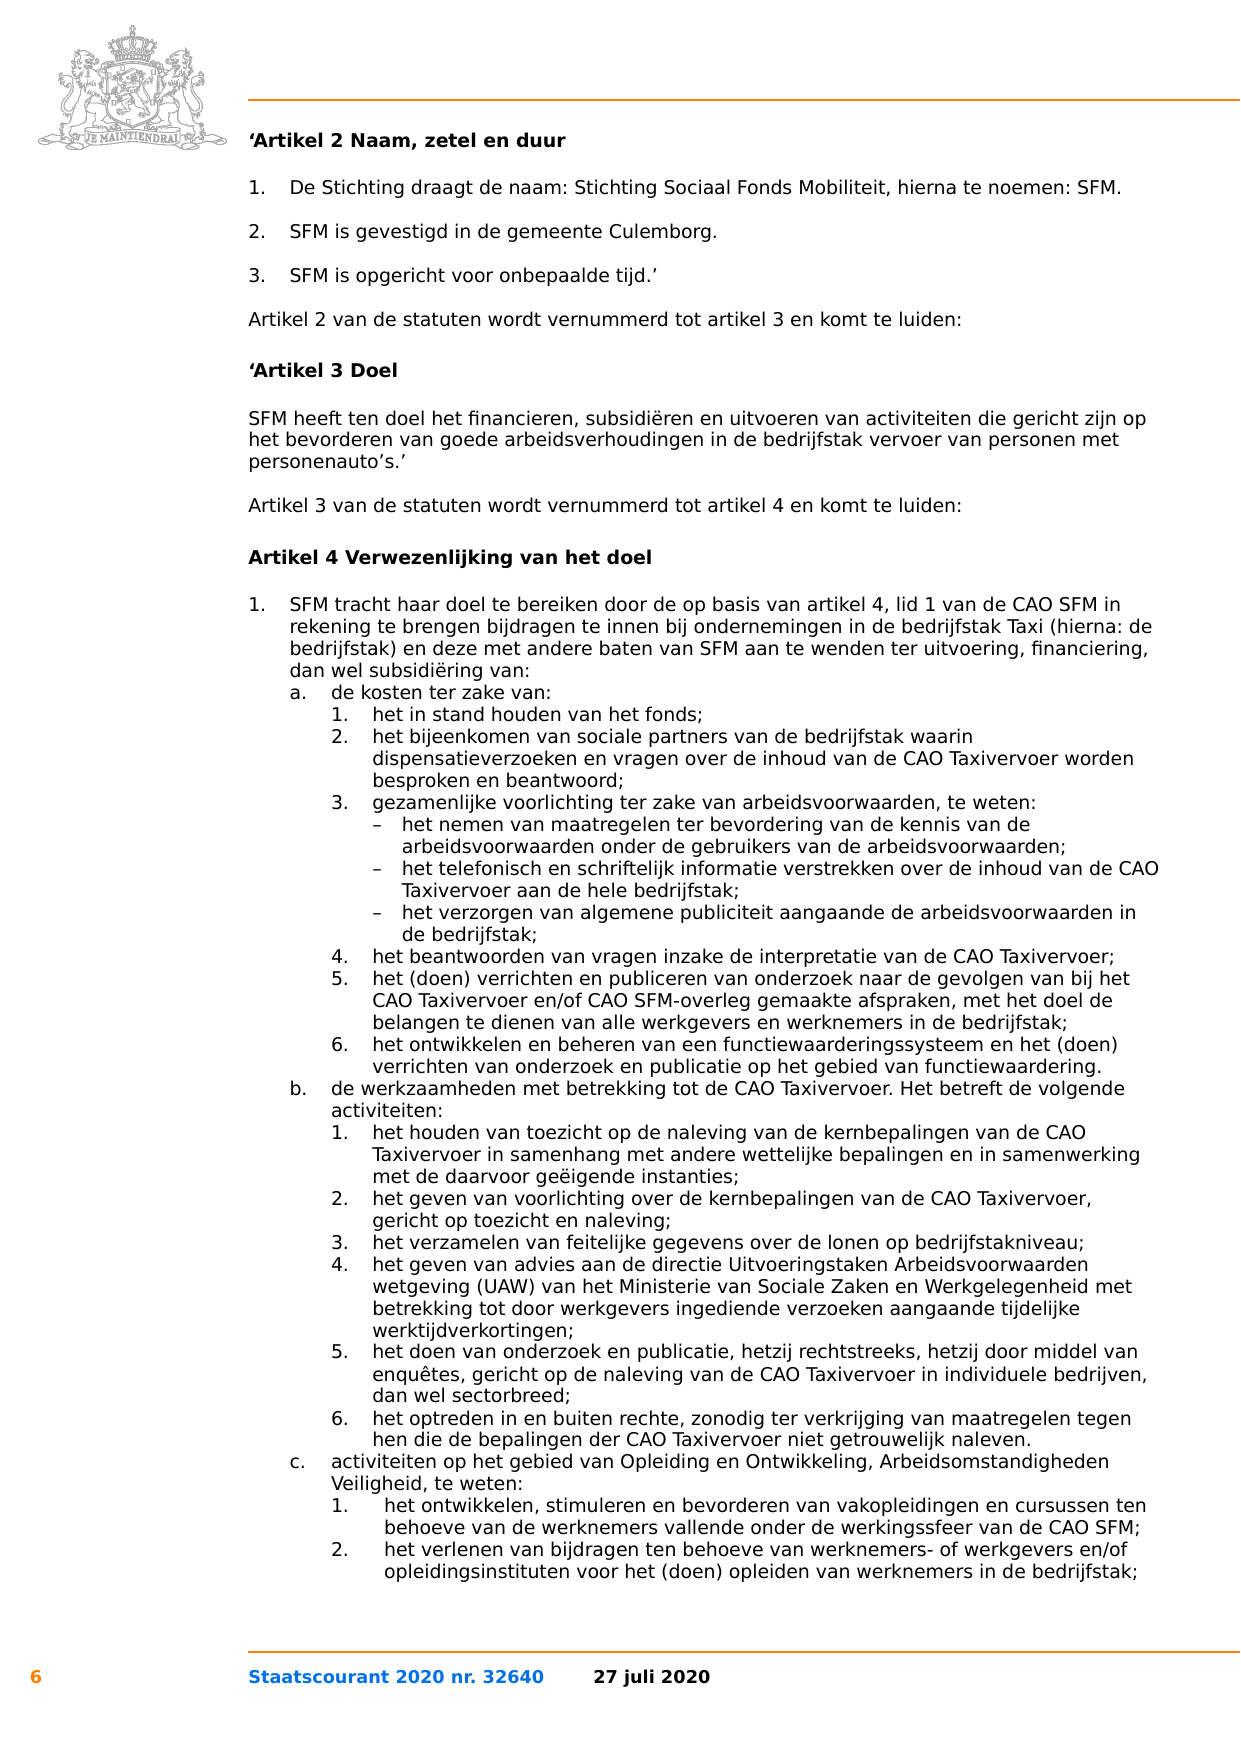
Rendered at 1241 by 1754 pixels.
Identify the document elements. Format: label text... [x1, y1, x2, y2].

text 5. het doen van onderzoek en publicatie, hetzij rechtstreeks, hetzij door middel van enquêtes, gericht op de naleving van de CAO Taxivervoer in individuele bedrijven, dan wel sectorbreed; [331, 1341, 1163, 1407]
picture [38, 25, 227, 150]
text 5. het (doen) verrichten en publiceren van onderzoek naar de gevolgen van bij het CAO Taxivervoer en/of CAO SFM-overleg gemaakte afspraken, met het doel de belangen te dienen van alle werkgevers en werknemers in de bedrijfstak; [331, 968, 1163, 1034]
text 1. het houden van toezicht op de naleving van de kernbepalingen van de CAO Taxivervoer in samenhang met andere wettelijke bepalingen en in samenwerking met de daarvoor geëigende instanties; [331, 1122, 1163, 1188]
text 6. het ontwikkelen en beheren van een functiewaarderingssysteem en het (doen) verrichten van onderzoek en publicatie op het gebied van functiewaardering. [331, 1034, 1163, 1078]
text 3. SFM is opgericht voor onbepaalde tijd.’ [248, 264, 1163, 287]
subtitle Artikel 4 Verwezenlijking van het doel [248, 547, 1163, 569]
text 1. SFM tracht haar doel te bereiken door de op basis van artikel 4, lid 1 van de CAO SFM in rekening te brengen bijdragen te innen bij ondernemingen in de bedrijfstak Taxi (hierna: de bedrijfstak) en deze met andere baten van SFM aan te wenden ter uitvoering, financiering, dan wel subsidiëring van: [248, 594, 1163, 682]
text – het verzorgen van algemene publiciteit aangaande de arbeidsvoorwaarden in de bedrijfstak; [372, 902, 1163, 946]
text 2. het bijeenkomen van sociale partners van de bedrijfstak waarin dispensatieverzoeken en vragen over de inhoud van de CAO Taxivervoer worden besproken en beantwoord; [331, 726, 1163, 792]
subtitle ‘Artikel 3 Doel [248, 360, 1163, 382]
text SFM heeft ten doel het financieren, subsidiëren en uitvoeren van activiteiten die gericht zijn op het bevorderen van goede arbeidsverhoudingen in de bedrijfstak vervoer van personen met personenauto’s.’ [248, 407, 1163, 473]
text 2. het geven van voorlichting over de kernbepalingen van de CAO Taxivervoer, gericht op toezicht en naleving; [331, 1188, 1163, 1232]
text 2. het verlenen van bijdragen ten behoeve van werknemers- of werkgevers en/of opleidingsinstituten voor het (doen) opleiden van werknemers in de bedrijfstak; [331, 1539, 1163, 1583]
text 6. het optreden in en buiten rechte, zonodig ter verkrijging van maatregelen tegen hen die de bepalingen der CAO Taxivervoer niet getrouwelijk naleven. [331, 1407, 1163, 1451]
text 1. het in stand houden van het fonds; [331, 704, 1163, 726]
text Artikel 3 van de statuten wordt vernummerd tot artikel 4 en komt te luiden: [248, 495, 1163, 517]
subtitle ‘Artikel 2 Naam, zetel en duur [248, 130, 1163, 152]
text 4. het geven van advies aan de directie Uitvoeringstaken Arbeidsvoorwaarden wetgeving (UAW) van het Ministerie van Sociale Zaken en Werkgelegenheid met betrekking tot door werkgevers ingediende verzoeken aangaande tijdelijke werktijdverkortingen; [331, 1253, 1163, 1341]
text 3. het verzamelen van feitelijke gegevens over de lonen op bedrijfstakniveau; [331, 1232, 1163, 1253]
text b. de werkzaamheden met betrekking tot de CAO Taxivervoer. Het betreft de volgende activiteiten: [289, 1078, 1163, 1122]
text – het telefonisch en schriftelijk informatie verstrekken over de inhoud van de CAO Taxivervoer aan de hele bedrijfstak; [372, 858, 1163, 902]
text 3. gezamenlijke voorlichting ter zake van arbeidsvoorwaarden, te weten: [331, 792, 1163, 814]
text Artikel 2 van de statuten wordt vernummerd tot artikel 3 en komt te luiden: [248, 308, 1163, 330]
text 1. het ontwikkelen, stimuleren en bevorderen van vakopleidingen en cursussen ten behoeve van de werknemers vallende onder de werkingssfeer van de CAO SFM; [331, 1495, 1163, 1539]
text 2. SFM is gevestigd in de gemeente Culemborg. [248, 221, 1163, 243]
text a. de kosten ter zake van: [289, 682, 1163, 704]
text 4. het beantwoorden van vragen inzake de interpretatie van de CAO Taxivervoer; [331, 946, 1163, 968]
text c. activiteiten op het gebied van Opleiding en Ontwikkeling, Arbeidsomstandigheden Veiligheid, te weten: [289, 1451, 1163, 1495]
text 1. De Stichting draagt de naam: Stichting Sociaal Fonds Mobiliteit, hierna te noemen: SFM. [248, 177, 1163, 199]
text – het nemen van maatregelen ter bevordering van de kennis van de arbeidsvoorwaarden onder de gebruikers van de arbeidsvoorwaarden; [372, 814, 1163, 858]
